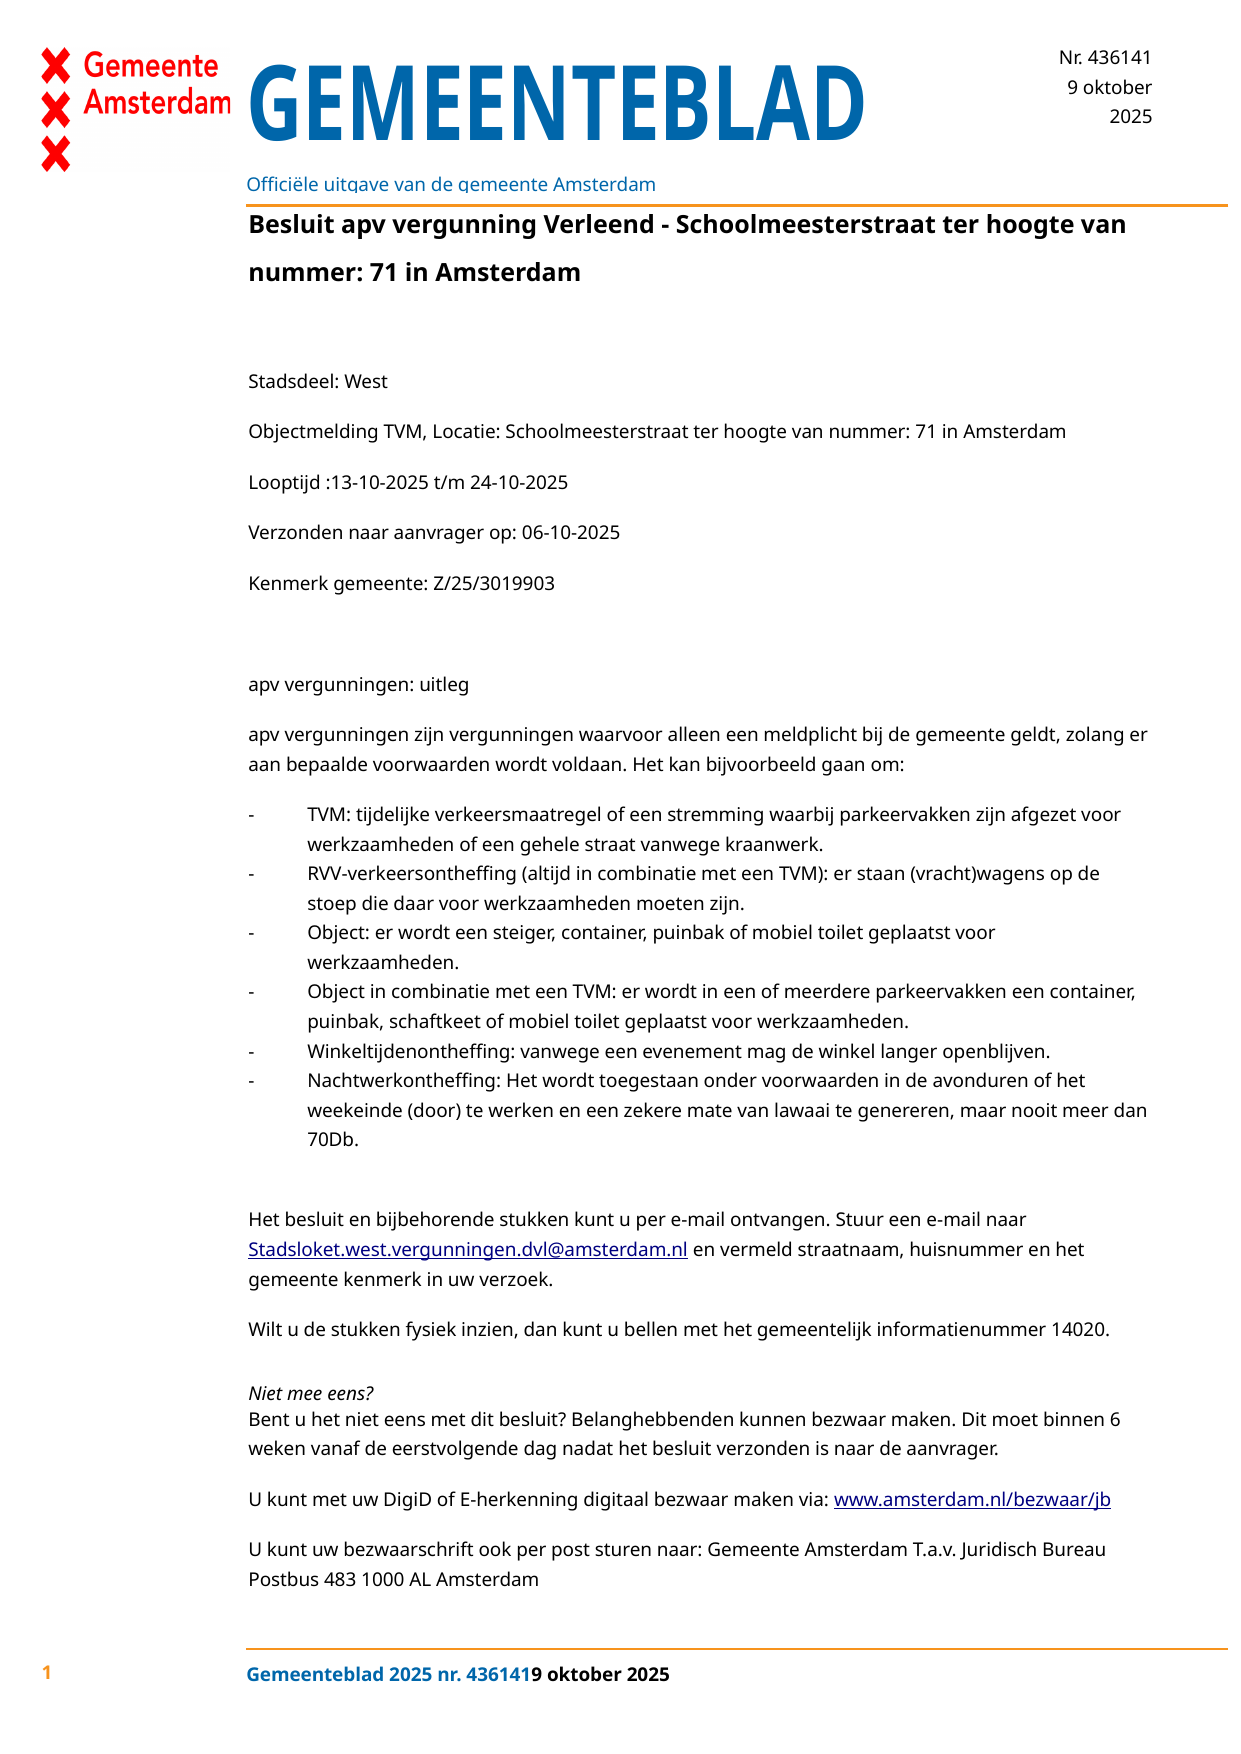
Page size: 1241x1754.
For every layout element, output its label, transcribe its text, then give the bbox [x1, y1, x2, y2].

list TVM: tijdelijke verkeersmaatregel of een stremming waarbij parkeervakken zijn afgezet voor werkzaamheden of een gehele straat vanwege kraanwerk. [248, 801, 1152, 857]
text Wilt u de stukken fysiek inzien, dan kunt u bellen met het gemeentelijk informatienummer 14020. [248, 1316, 1152, 1342]
list Object in combinatie met een TVM: er wordt in een of meerdere parkeervakken een container, puinbak, schaftkeet of mobiel toilet geplaatst voor werkzaamheden. [248, 979, 1152, 1034]
text Objectmelding TVM, Locatie: Schoolmeesterstraat ter hoogte van nummer: 71 in Amsterdam [248, 419, 1152, 444]
text U kunt uw bezwaarschrift ook per post sturen naar: Gemeente Amsterdam T.a.v. Juridisch Bureau Postbus 483 1000 AL Amsterdam [248, 1536, 1152, 1592]
text Niet mee eens? [248, 1380, 1152, 1406]
text Verzonden naar aanvrager op: 06-10-2025 [248, 519, 1152, 545]
text Looptijd :13-10-2025 t/m 24-10-2025 [248, 469, 1152, 495]
list RVV-verkeersontheffing (altijd in combinatie met een TVM): er staan (vracht)wagens op de stoep die daar voor werkzaamheden moeten zijn. [248, 860, 1152, 916]
list Object: er wordt een steiger, container, puinbak of mobiel toilet geplaatst voor werkzaamheden. [248, 919, 1152, 975]
text Het besluit en bijbehorende stukken kunt u per e-mail ontvangen. Stuur een e-mail naar Stadsloket.west.vergunningen.dvl@amsterdam.nl en vermeld straatnaam, huisnummer en het gemeente kenmerk in uw verzoek. [248, 1207, 1152, 1292]
text apv vergunningen: uitleg [248, 671, 1152, 697]
text apv vergunningen zijn vergunningen waarvoor alleen een meldplicht bij de gemeente geldt, zolang er aan bepaalde voorwaarden wordt voldaan. Het kan bijvoorbeeld gaan om: [248, 721, 1152, 777]
text Bent u het niet eens met dit besluit? Belanghebbenden kunnen bezwaar maken. Dit moet binnen 6 weken vanaf de eerstvolgende dag nadat het besluit verzonden is naar de aanvrager. [248, 1406, 1152, 1461]
picture [41, 47, 231, 172]
list Winkeltijdenontheffing: vanwege een evenement mag de winkel langer openblijven. [248, 1038, 1152, 1064]
text U kunt met uw DigiD of E-herkenning digitaal bezwaar maken via: www.amsterdam.nl/bezwaar/jb [248, 1486, 1152, 1512]
text Besluit apv vergunning Verleend - Schoolmeesterstraat ter hoogte van nummer: 71 in Amsterdam [248, 207, 1152, 288]
text Kenmerk gemeente: Z/25/3019903 [248, 570, 1152, 596]
list Nachtwerkontheffing: Het wordt toegestaan onder voorwaarden in de avonduren of het weekeinde (door) te werken en een zekere mate van lawaai te genereren, maar nooit meer dan 70Db. [248, 1067, 1152, 1152]
text Stadsdeel: West [248, 368, 1152, 394]
